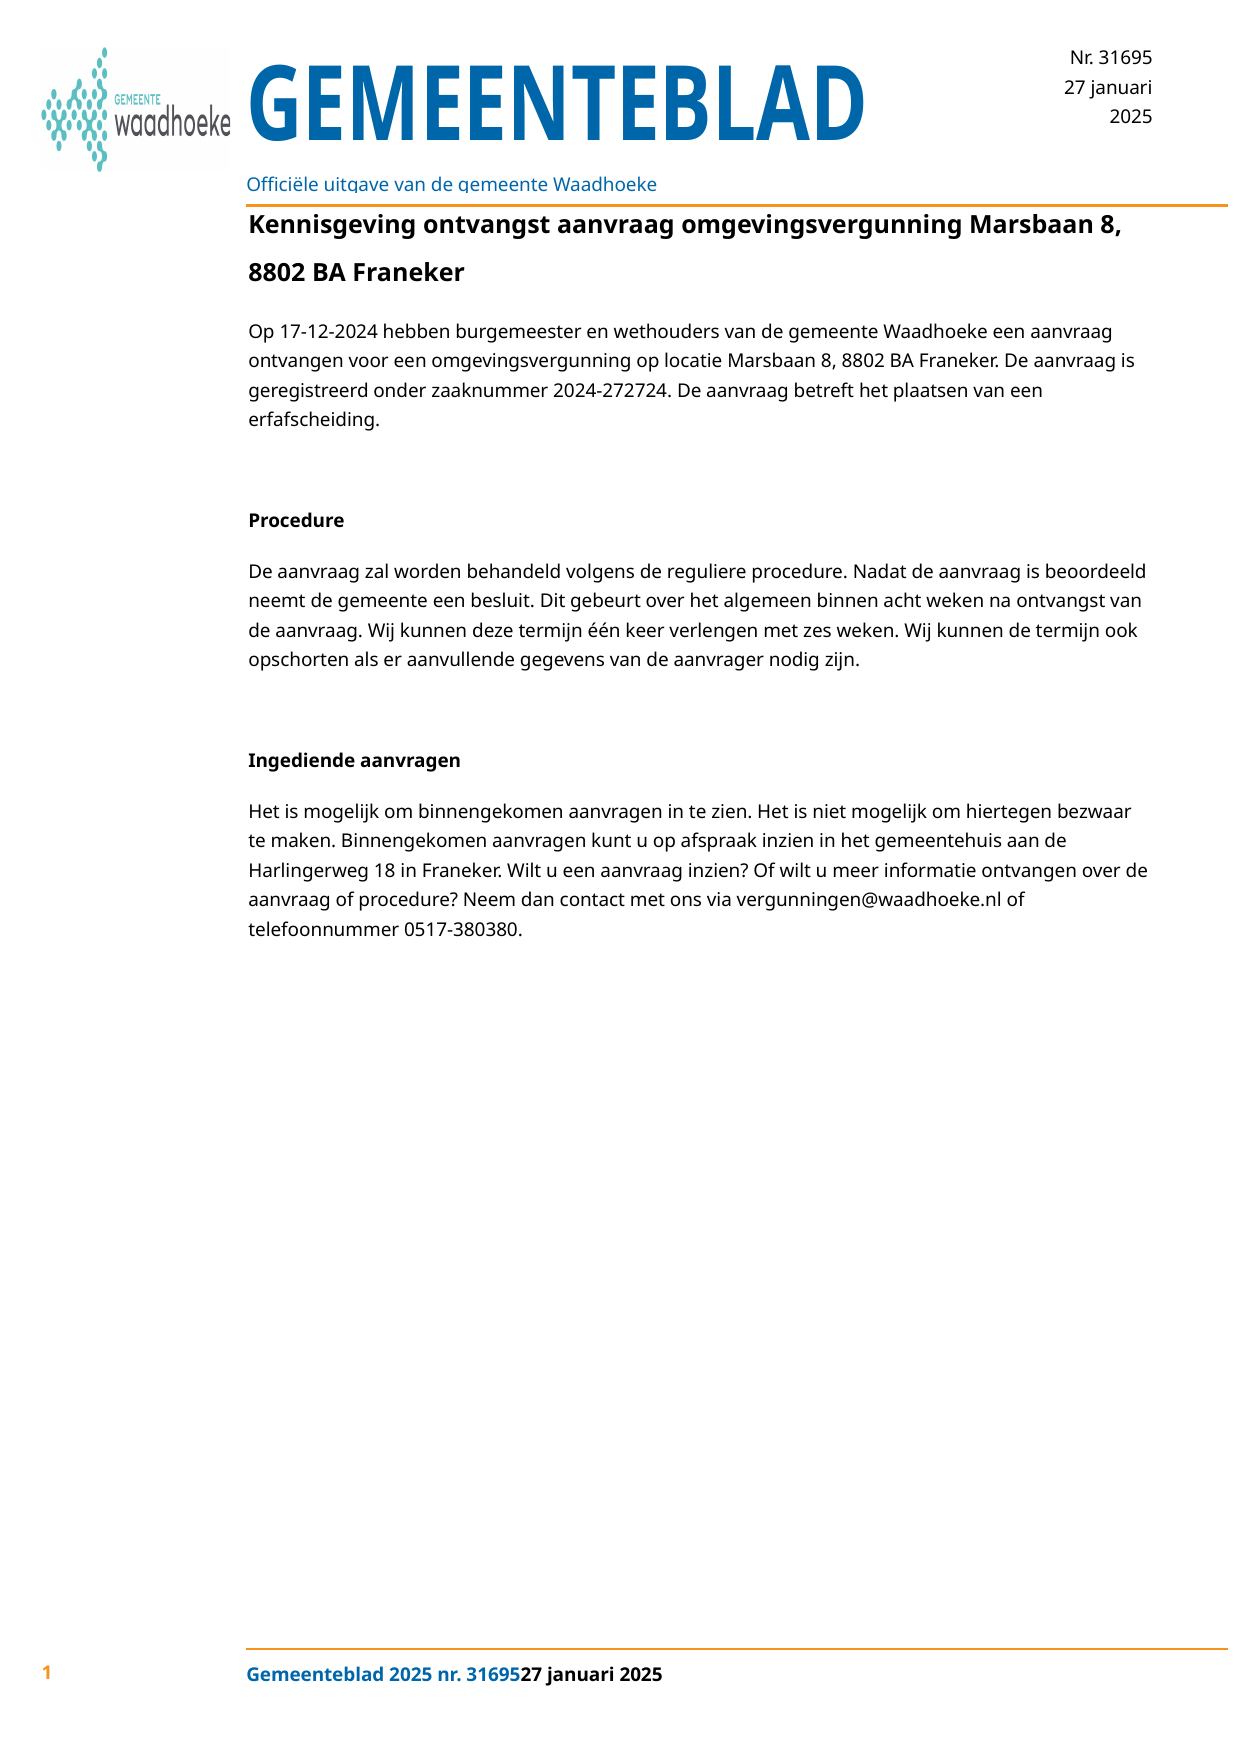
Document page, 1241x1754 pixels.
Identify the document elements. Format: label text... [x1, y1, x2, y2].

text Procedure [248, 507, 1152, 533]
text De aanvraag zal worden behandeld volgens de reguliere procedure. Nadat de aanvraag is beoordeeld neemt de gemeente een besluit. Dit gebeurt over het algemeen binnen acht weken na ontvangst van de aanvraag. Wij kunnen deze termijn één keer verlengen met zes weken. Wij kunnen de termijn ook opschorten als er aanvullende gegevens van de aanvrager nodig zijn. [248, 558, 1152, 672]
text Het is mogelijk om binnengekomen aanvragen in te zien. Het is niet mogelijk om hiertegen bezwaar te maken. Binnengekomen aanvragen kunt u op afspraak inzien in het gemeentehuis aan de Harlingerweg 18 in Franeker. Wilt u een aanvraag inzien? Of wilt u meer informatie ontvangen over de aanvraag of procedure? Neem dan contact met ons via vergunningen@waadhoeke.nl of telefoonnummer 0517-380380. [248, 798, 1152, 942]
picture [41, 47, 231, 172]
text Op 17-12-2024 hebben burgemeester en wethouders van de gemeente Waadhoeke een aanvraag ontvangen voor een omgevingsvergunning op locatie Marsbaan 8, 8802 BA Franeker. De aanvraag is geregistreerd onder zaaknummer 2024-272724. De aanvraag betreft het plaatsen van een erfafscheiding. [248, 318, 1152, 432]
text Ingediende aanvragen [248, 747, 1152, 773]
text Kennisgeving ontvangst aanvraag omgevingsvergunning Marsbaan 8, 8802 BA Franeker [248, 207, 1152, 288]
